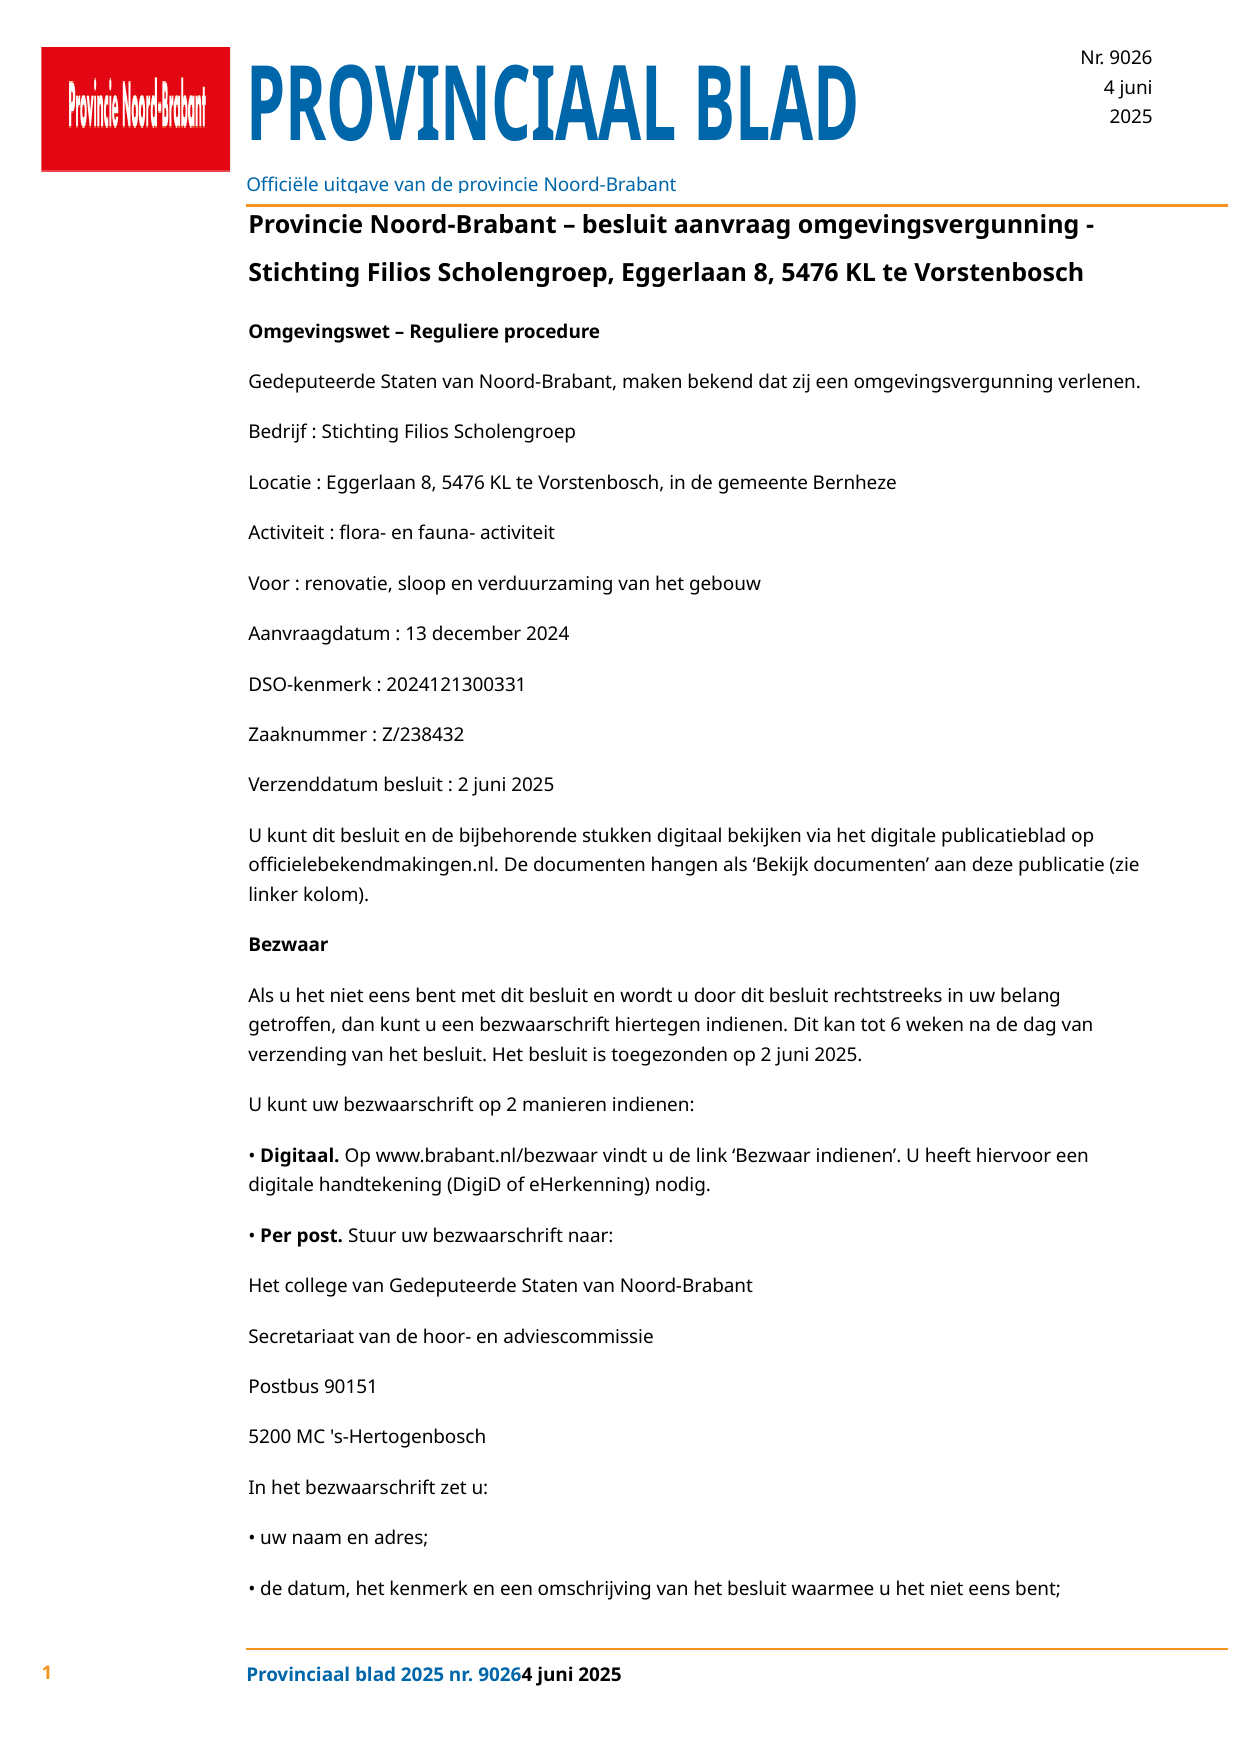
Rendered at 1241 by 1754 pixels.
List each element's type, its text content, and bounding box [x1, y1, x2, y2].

text Postbus 90151 [248, 1373, 1152, 1399]
text Bezwaar [248, 932, 1152, 957]
text DSO-kenmerk : 2024121300331 [248, 671, 1152, 697]
text Secretariaat van de hoor- en adviescommissie [248, 1323, 1152, 1349]
text Gedeputeerde Staten van Noord-Brabant, maken bekend dat zij een omgevingsvergunning verlenen. [248, 368, 1152, 394]
picture [41, 47, 231, 172]
text U kunt uw bezwaarschrift op 2 manieren indienen: [248, 1092, 1152, 1117]
text Omgevingswet – Reguliere procedure [248, 318, 1152, 344]
text 5200 MC 's‑Hertogenbosch [248, 1424, 1152, 1449]
text Activiteit : flora- en fauna- activiteit [248, 519, 1152, 545]
text U kunt dit besluit en de bijbehorende stukken digitaal bekijken via het digitale publicatieblad op officielebekendmakingen.nl. De documenten hangen als ‘Bekijk documenten’ aan deze publicatie (zie linker kolom). [248, 822, 1152, 907]
text • uw naam en adres; [248, 1524, 1152, 1550]
text In het bezwaarschrift zet u: [248, 1474, 1152, 1500]
text Locatie : Eggerlaan 8, 5476 KL te Vorstenbosch, in de gemeente Bernheze [248, 469, 1152, 495]
text • Per post. Stuur uw bezwaarschrift naar: [248, 1222, 1152, 1248]
text Het college van Gedeputeerde Staten van Noord-Brabant [248, 1272, 1152, 1298]
text Zaaknummer : Z/238432 [248, 721, 1152, 747]
text • Digitaal. Op www.brabant.nl/bezwaar vindt u de link ‘Bezwaar indienen’. U heeft hiervoor een digitale handtekening (DigiD of eHerkenning) nodig. [248, 1142, 1152, 1197]
text • de datum, het kenmerk en een omschrijving van het besluit waarmee u het niet eens bent; [248, 1575, 1152, 1601]
text Provincie Noord-Brabant – besluit aanvraag omgevingsvergunning - Stichting Filios Scholengroep, Eggerlaan 8, 5476 KL te Vorstenbosch [248, 207, 1152, 288]
text Als u het niet eens bent met dit besluit en wordt u door dit besluit rechtstreeks in uw belang getroffen, dan kunt u een bezwaarschrift hiertegen indienen. Dit kan tot 6 weken na de dag van verzending van het besluit. Het besluit is toegezonden op 2 juni 2025. [248, 982, 1152, 1067]
text Bedrijf : Stichting Filios Scholengroep [248, 419, 1152, 444]
text Verzenddatum besluit : 2 juni 2025 [248, 772, 1152, 797]
text Aanvraagdatum : 13 december 2024 [248, 620, 1152, 646]
text Voor : renovatie, sloop en verduurzaming van het gebouw [248, 570, 1152, 596]
